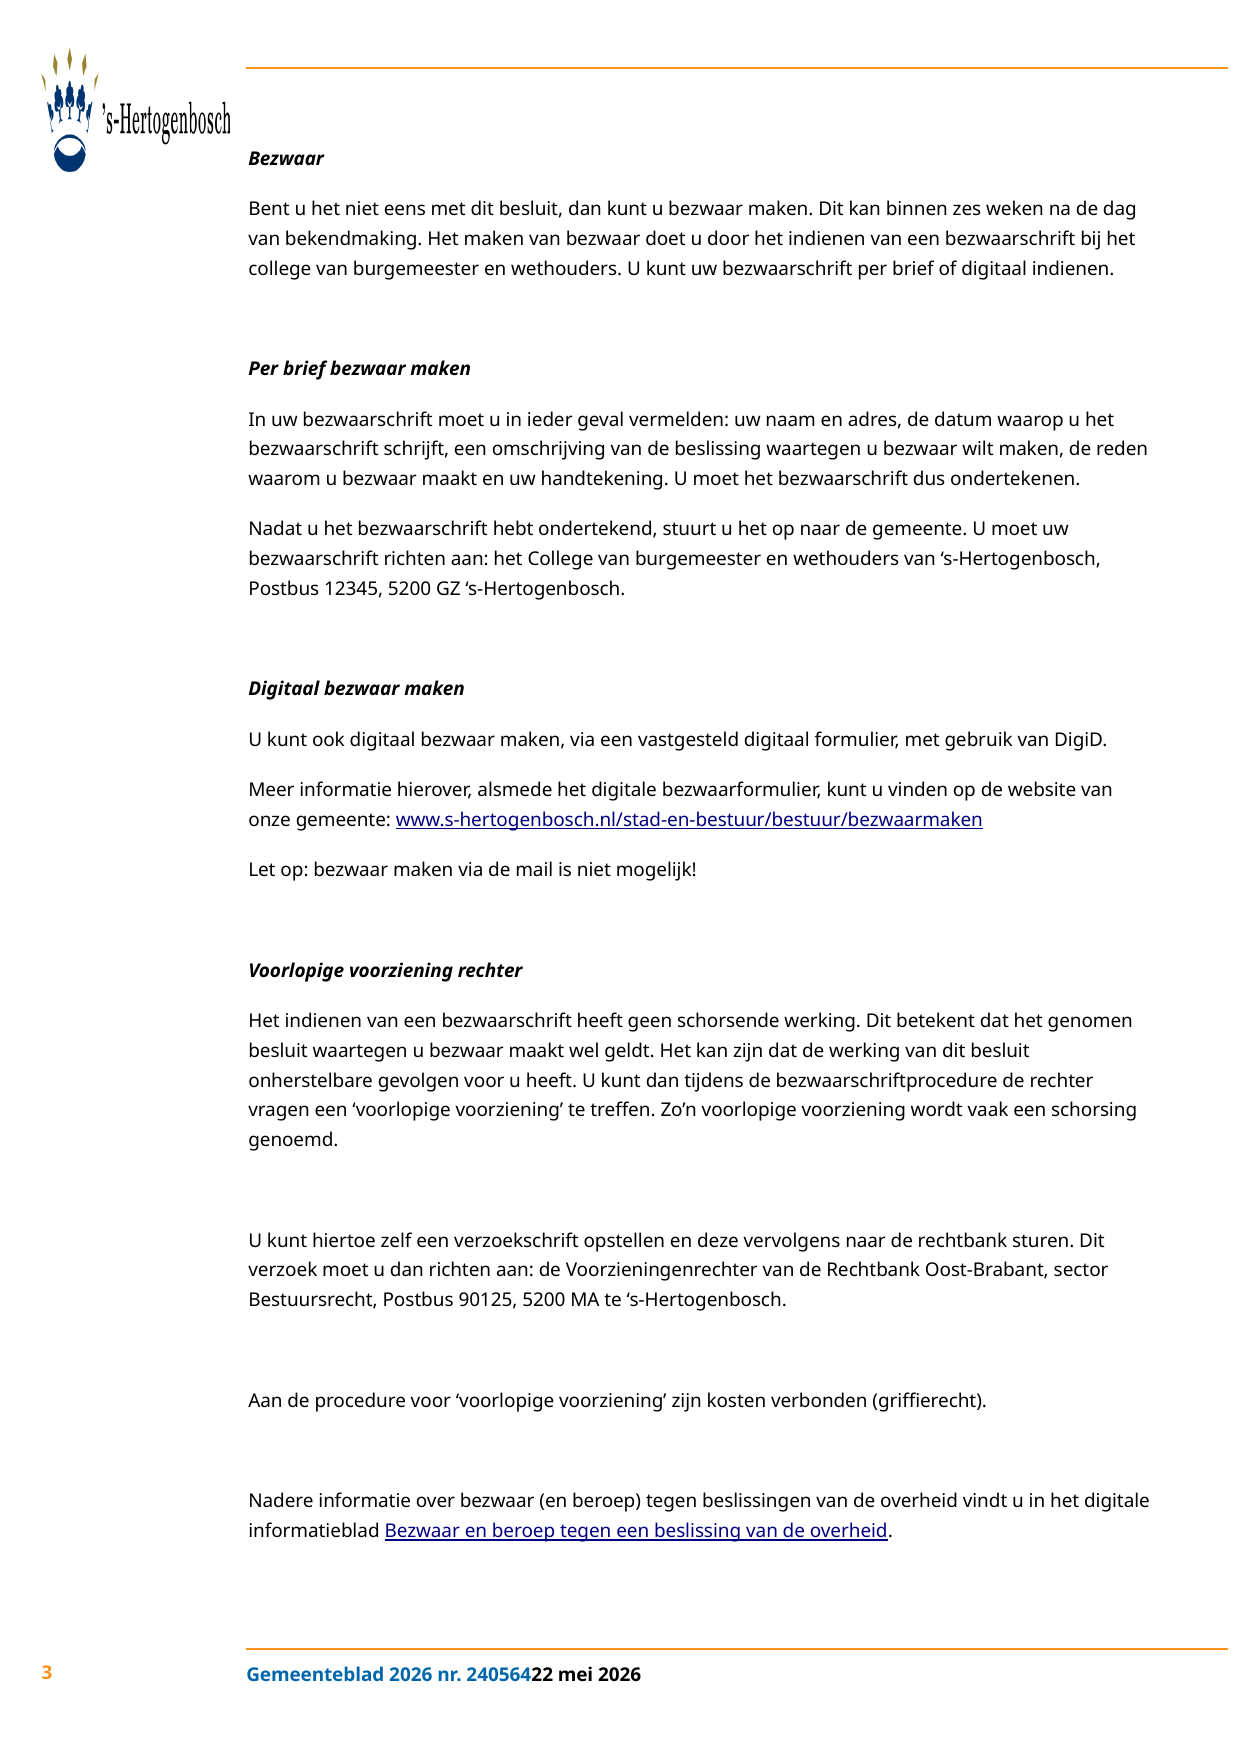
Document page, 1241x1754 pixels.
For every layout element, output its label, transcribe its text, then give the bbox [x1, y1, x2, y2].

text Nadere informatie over bezwaar (en beroep) tegen beslissingen van de overheid vindt u in het digitale informatieblad Bezwaar en beroep tegen een beslissing van de overheid. [248, 1488, 1152, 1543]
text Bent u het niet eens met dit besluit, dan kunt u bezwaar maken. Dit kan binnen zes weken na de dag van bekendmaking. Het maken van bezwaar doet u door het indienen van een bezwaarschrift bij het college van burgemeester en wethouders. U kunt uw bezwaarschrift per brief of digitaal indienen. [248, 196, 1152, 281]
text Nadat u het bezwaarschrift hebt ondertekend, stuurt u het op naar de gemeente. U moet uw bezwaarschrift richten aan: het College van burgemeester en wethouders van ‘s-Hertogenbosch, Postbus 12345, 5200 GZ ‘s-Hertogenbosch. [248, 516, 1152, 601]
text In uw bezwaarschrift moet u in ieder geval vermelden: uw naam en adres, de datum waarop u het bezwaarschrift schrijft, een omschrijving van de beslissing waartegen u bezwaar wilt maken, de reden waarom u bezwaar maakt en uw handtekening. U moet het bezwaarschrift dus ondertekenen. [248, 406, 1152, 491]
text Let op: bezwaar maken via de mail is niet mogelijk! [248, 856, 1152, 882]
picture [41, 47, 231, 172]
text Voorlopige voorziening rechter [248, 957, 1152, 983]
text Aan de procedure voor ‘voorlopige voorziening’ zijn kosten verbonden (griffierecht). [248, 1387, 1152, 1413]
text U kunt hiertoe zelf een verzoekschrift opstellen en deze vervolgens naar de rechtbank sturen. Dit verzoek moet u dan richten aan: de Voorzieningenrechter van de Rechtbank Oost-Brabant, sector Bestuursrecht, Postbus 90125, 5200 MA te ‘s-Hertogenbosch. [248, 1227, 1152, 1312]
text Per brief bezwaar maken [248, 356, 1152, 381]
text Digitaal bezwaar maken [248, 676, 1152, 701]
text Het indienen van een bezwaarschrift heeft geen schorsende werking. Dit betekent dat het genomen besluit waartegen u bezwaar maakt wel geldt. Het kan zijn dat de werking van dit besluit onherstelbare gevolgen voor u heeft. U kunt dan tijdens de bezwaarschriftprocedure de rechter vragen een ‘voorlopige voorziening’ te treffen. Zo’n voorlopige voorziening wordt vaak een schorsing genoemd. [248, 1008, 1152, 1152]
text Meer informatie hierover, alsmede het digitale bezwaarformulier, kunt u vinden op de website van onze gemeente: www.s-hertogenbosch.nl/stad-en-bestuur/bestuur/bezwaarmaken [248, 776, 1152, 832]
text U kunt ook digitaal bezwaar maken, via een vastgesteld digitaal formulier, met gebruik van DigiD. [248, 726, 1152, 752]
text Bezwaar [248, 145, 1152, 171]
